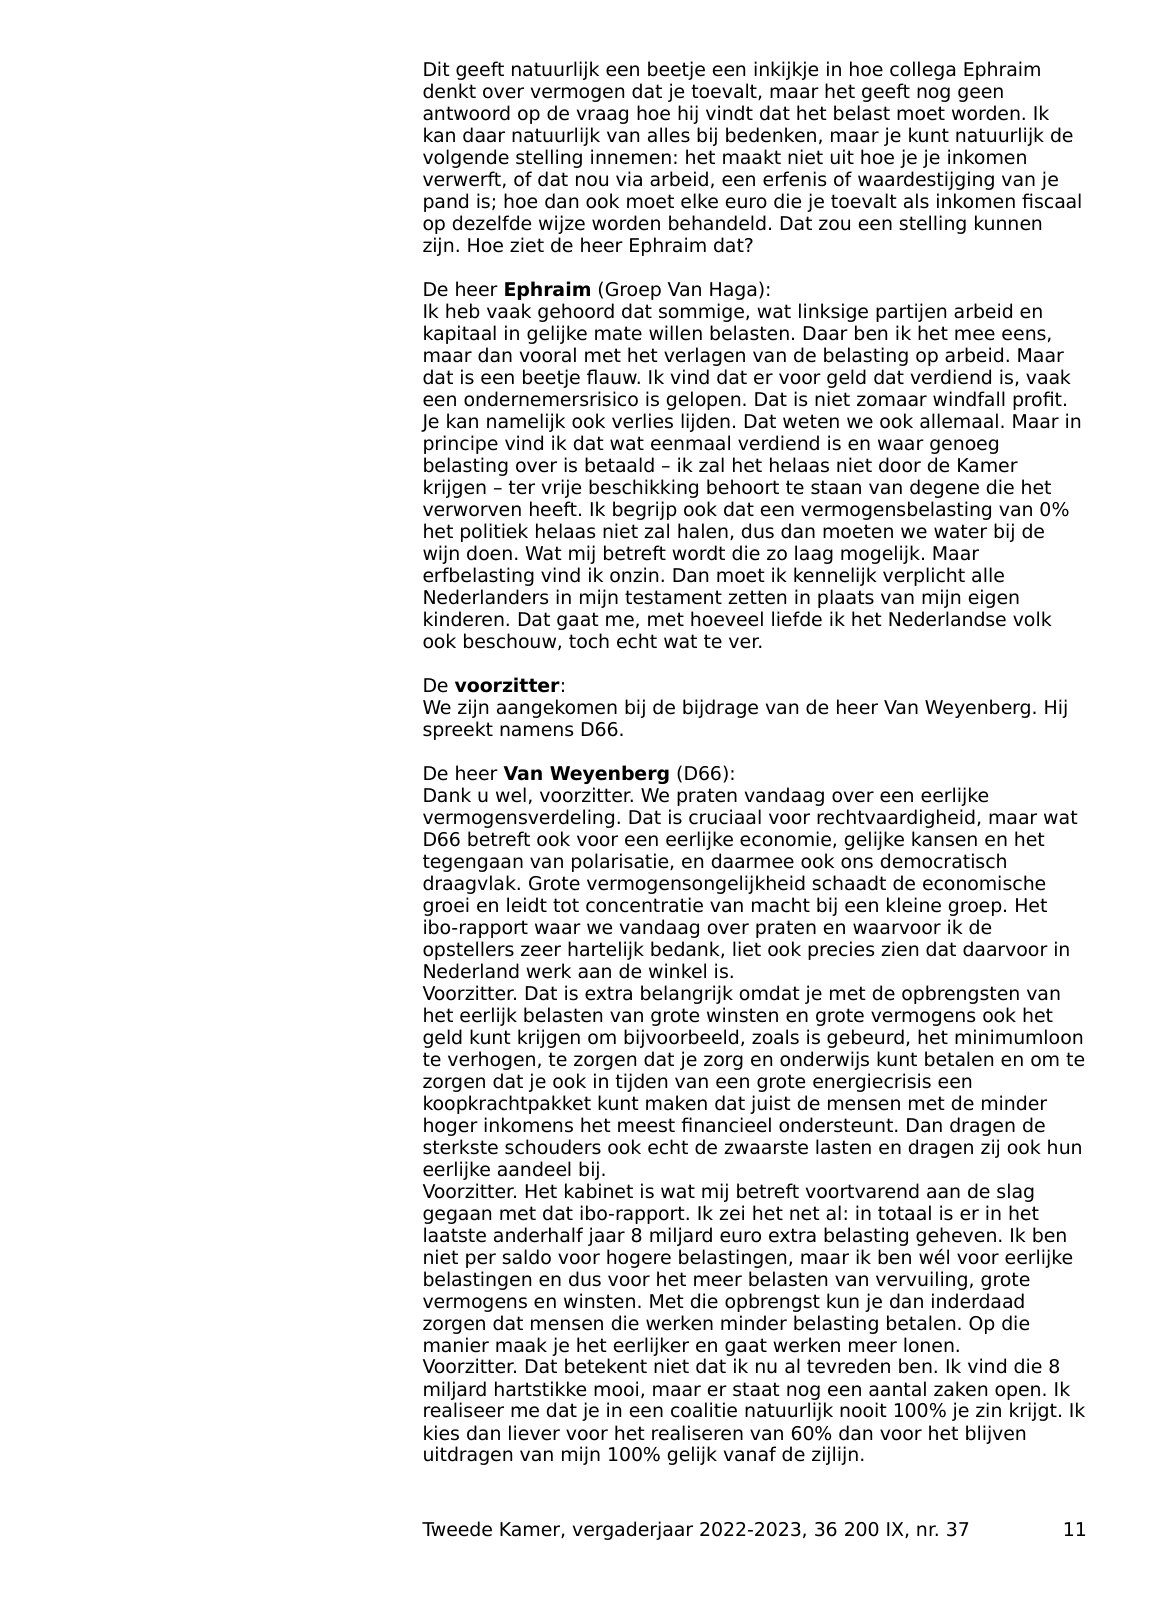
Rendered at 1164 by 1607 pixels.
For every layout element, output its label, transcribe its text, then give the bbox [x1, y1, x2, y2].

text Ik heb vaak gehoord dat sommige, wat linksige partijen arbeid en kapitaal in gelijke mate willen belasten. Daar ben ik het mee eens, maar dan vooral met het verlagen van de belasting op arbeid. Maar dat is een beetje flauw. Ik vind dat er voor geld dat verdiend is, vaak een ondernemersrisico is gelopen. Dat is niet zomaar windfall profit. Je kan namelijk ook verlies lijden. Dat weten we ook allemaal. Maar in principe vind ik dat wat eenmaal verdiend is en waar genoeg belasting over is betaald – ik zal het helaas niet door de Kamer krijgen – ter vrije beschikking behoort te staan van degene die het verworven heeft. Ik begrijp ook dat een vermogensbelasting van 0% het politiek helaas niet zal halen, dus dan moeten we water bij de wijn doen. Wat mij betreft wordt die zo laag mogelijk. Maar erfbelasting vind ik onzin. Dan moet ik kennelijk verplicht alle Nederlanders in mijn testament zetten in plaats van mijn eigen kinderen. Dat gaat me, met hoeveel liefde ik het Nederlandse volk ook beschouw, toch echt wat te ver. [422, 301, 1087, 653]
text Voorzitter. Dat betekent niet dat ik nu al tevreden ben. Ik vind die 8 miljard hartstikke mooi, maar er staat nog een aantal zaken open. Ik realiseer me dat je in een coalitie natuurlijk nooit 100% je zin krijgt. Ik kies dan liever voor het realiseren van 60% dan voor het blijven uitdragen van mijn 100% gelijk vanaf de zijlijn. [422, 1356, 1087, 1466]
text De voorzitter: [422, 675, 1087, 697]
text Dit geeft natuurlijk een beetje een inkijkje in hoe collega Ephraim denkt over vermogen dat je toevalt, maar het geeft nog geen antwoord op de vraag hoe hij vindt dat het belast moet worden. Ik kan daar natuurlijk van alles bij bedenken, maar je kunt natuurlijk de volgende stelling innemen: het maakt niet uit hoe je je inkomen verwerft, of dat nou via arbeid, een erfenis of waardestijging van je pand is; hoe dan ook moet elke euro die je toevalt als inkomen fiscaal op dezelfde wijze worden behandeld. Dat zou een stelling kunnen zijn. Hoe ziet de heer Ephraim dat? [422, 59, 1087, 257]
text De heer Ephraim (Groep Van Haga): [422, 279, 1087, 301]
text Voorzitter. Het kabinet is wat mij betreft voortvarend aan de slag gegaan met dat ibo-rapport. Ik zei het net al: in totaal is er in het laatste anderhalf jaar 8 miljard euro extra belasting geheven. Ik ben niet per saldo voor hogere belastingen, maar ik ben wél voor eerlijke belastingen en dus voor het meer belasten van vervuiling, grote vermogens en winsten. Met die opbrengst kun je dan inderdaad zorgen dat mensen die werken minder belasting betalen. Op die manier maak je het eerlijker en gaat werken meer lonen. [422, 1181, 1087, 1356]
text Voorzitter. Dat is extra belangrijk omdat je met de opbrengsten van het eerlijk belasten van grote winsten en grote vermogens ook het geld kunt krijgen om bijvoorbeeld, zoals is gebeurd, het minimumloon te verhogen, te zorgen dat je zorg en onderwijs kunt betalen en om te zorgen dat je ook in tijden van een grote energiecrisis een koopkrachtpakket kunt maken dat juist de mensen met de minder hoger inkomens het meest financieel ondersteunt. Dan dragen de sterkste schouders ook echt de zwaarste lasten en dragen zij ook hun eerlijke aandeel bij. [422, 983, 1087, 1181]
text Dank u wel, voorzitter. We praten vandaag over een eerlijke vermogensverdeling. Dat is cruciaal voor rechtvaardigheid, maar wat D66 betreft ook voor een eerlijke economie, gelijke kansen en het tegengaan van polarisatie, en daarmee ook ons democratisch draagvlak. Grote vermogensongelijkheid schaadt de economische groei en leidt tot concentratie van macht bij een kleine groep. Het ibo-rapport waar we vandaag over praten en waarvoor ik de opstellers zeer hartelijk bedank, liet ook precies zien dat daarvoor in Nederland werk aan de winkel is. [422, 785, 1087, 983]
text De heer Van Weyenberg (D66): [422, 763, 1087, 785]
text We zijn aangekomen bij de bijdrage van de heer Van Weyenberg. Hij spreekt namens D66. [422, 697, 1087, 741]
